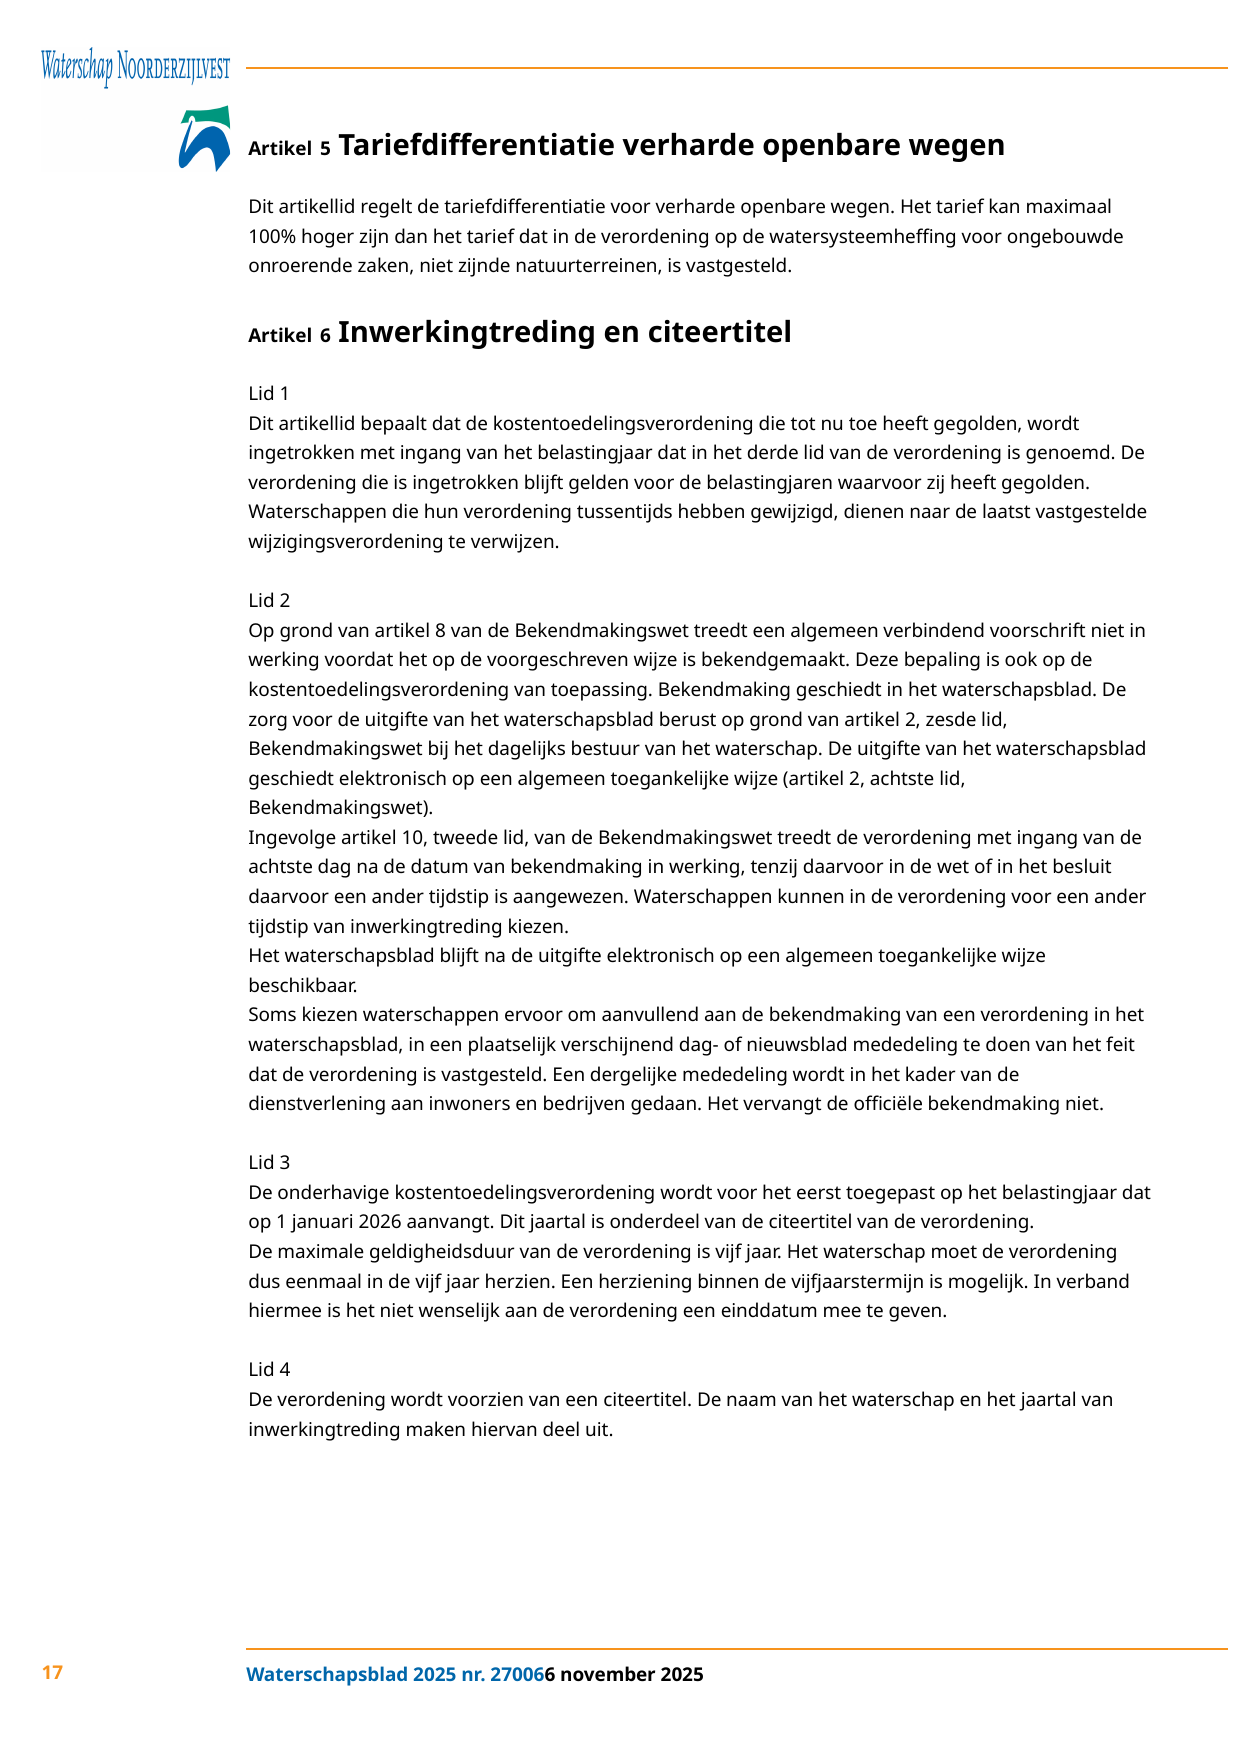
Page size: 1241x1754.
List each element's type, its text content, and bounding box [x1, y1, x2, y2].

text Dit artikellid bepaalt dat de kostentoedelingsverordening die tot nu toe heeft gegolden, wordt ingetrokken met ingang van het belastingjaar dat in het derde lid van de verordening is genoemd. De verordening die is ingetrokken blijft gelden voor de belastingjaren waarvoor zij heeft gegolden. Waterschappen die hun verordening tussentijds hebben gewijzigd, dienen naar de laatst vastgestelde wijzigingsverordening te verwijzen. [248, 410, 1152, 554]
text Lid 3 [248, 1149, 1152, 1175]
picture [41, 47, 231, 172]
text Lid 4 [248, 1357, 1152, 1382]
text Artikel 5 Tariefdifferentiatie verharde openbare wegen [248, 124, 1152, 164]
text Soms kiezen waterschappen ervoor om aanvullend aan de bekendmaking van een verordening in het waterschapsblad, in een plaatselijk verschijnend dag- of nieuwsblad mededeling te doen van het feit dat de verordening is vastgesteld. Een dergelijke mededeling wordt in het kader van de dienstverlening aan inwoners en bedrijven gedaan. Het vervangt de officiële bekendmaking niet. [248, 1002, 1152, 1116]
text Op grond van artikel 8 van de Bekendmakingswet treedt een algemeen verbindend voorschrift niet in werking voordat het op de voorgeschreven wijze is bekendgemaakt. Deze bepaling is ook op de kostentoedelingsverordening van toepassing. Bekendmaking geschiedt in het waterschapsblad. De zorg voor de uitgifte van het waterschapsblad berust op grond van artikel 2, zesde lid, Bekendmakingswet bij het dagelijks bestuur van het waterschap. De uitgifte van het waterschapsblad geschiedt elektronisch op een algemeen toegankelijke wijze (artikel 2, achtste lid, Bekendmakingswet). [248, 617, 1152, 820]
text De verordening wordt voorzien van een citeertitel. De naam van het waterschap en het jaartal van inwerkingtreding maken hiervan deel uit. [248, 1386, 1152, 1442]
text Lid 1 [248, 380, 1152, 406]
text De maximale geldigheidsduur van de verordening is vijf jaar. Het waterschap moet de verordening dus eenmaal in de vijf jaar herzien. Een herziening binnen de vijfjaarstermijn is mogelijk. In verband hiermee is het niet wenselijk aan de verordening een einddatum mee te geven. [248, 1238, 1152, 1323]
text Dit artikellid regelt de tariefdifferentiatie voor verharde openbare wegen. Het tarief kan maximaal 100% hoger zijn dan het tarief dat in de verordening op de watersysteemheffing voor ongebouwde onroerende zaken, niet zijnde natuurterreinen, is vastgesteld. [248, 193, 1152, 278]
text Het waterschapsblad blijft na de uitgifte elektronisch op een algemeen toegankelijke wijze beschikbaar. [248, 942, 1152, 998]
text De onderhavige kostentoedelingsverordening wordt voor het eerst toegepast op het belastingjaar dat op 1 januari 2026 aanvangt. Dit jaartal is onderdeel van de citeertitel van de verordening. [248, 1179, 1152, 1234]
text Lid 2 [248, 587, 1152, 613]
text Artikel 6 Inwerkingtreding en citeertitel [248, 312, 1152, 351]
text Ingevolge artikel 10, tweede lid, van de Bekendmakingswet treedt de verordening met ingang van de achtste dag na de datum van bekendmaking in werking, tenzij daarvoor in de wet of in het besluit daarvoor een ander tijdstip is aangewezen. Waterschappen kunnen in de verordening voor een ander tijdstip van inwerkingtreding kiezen. [248, 824, 1152, 939]
